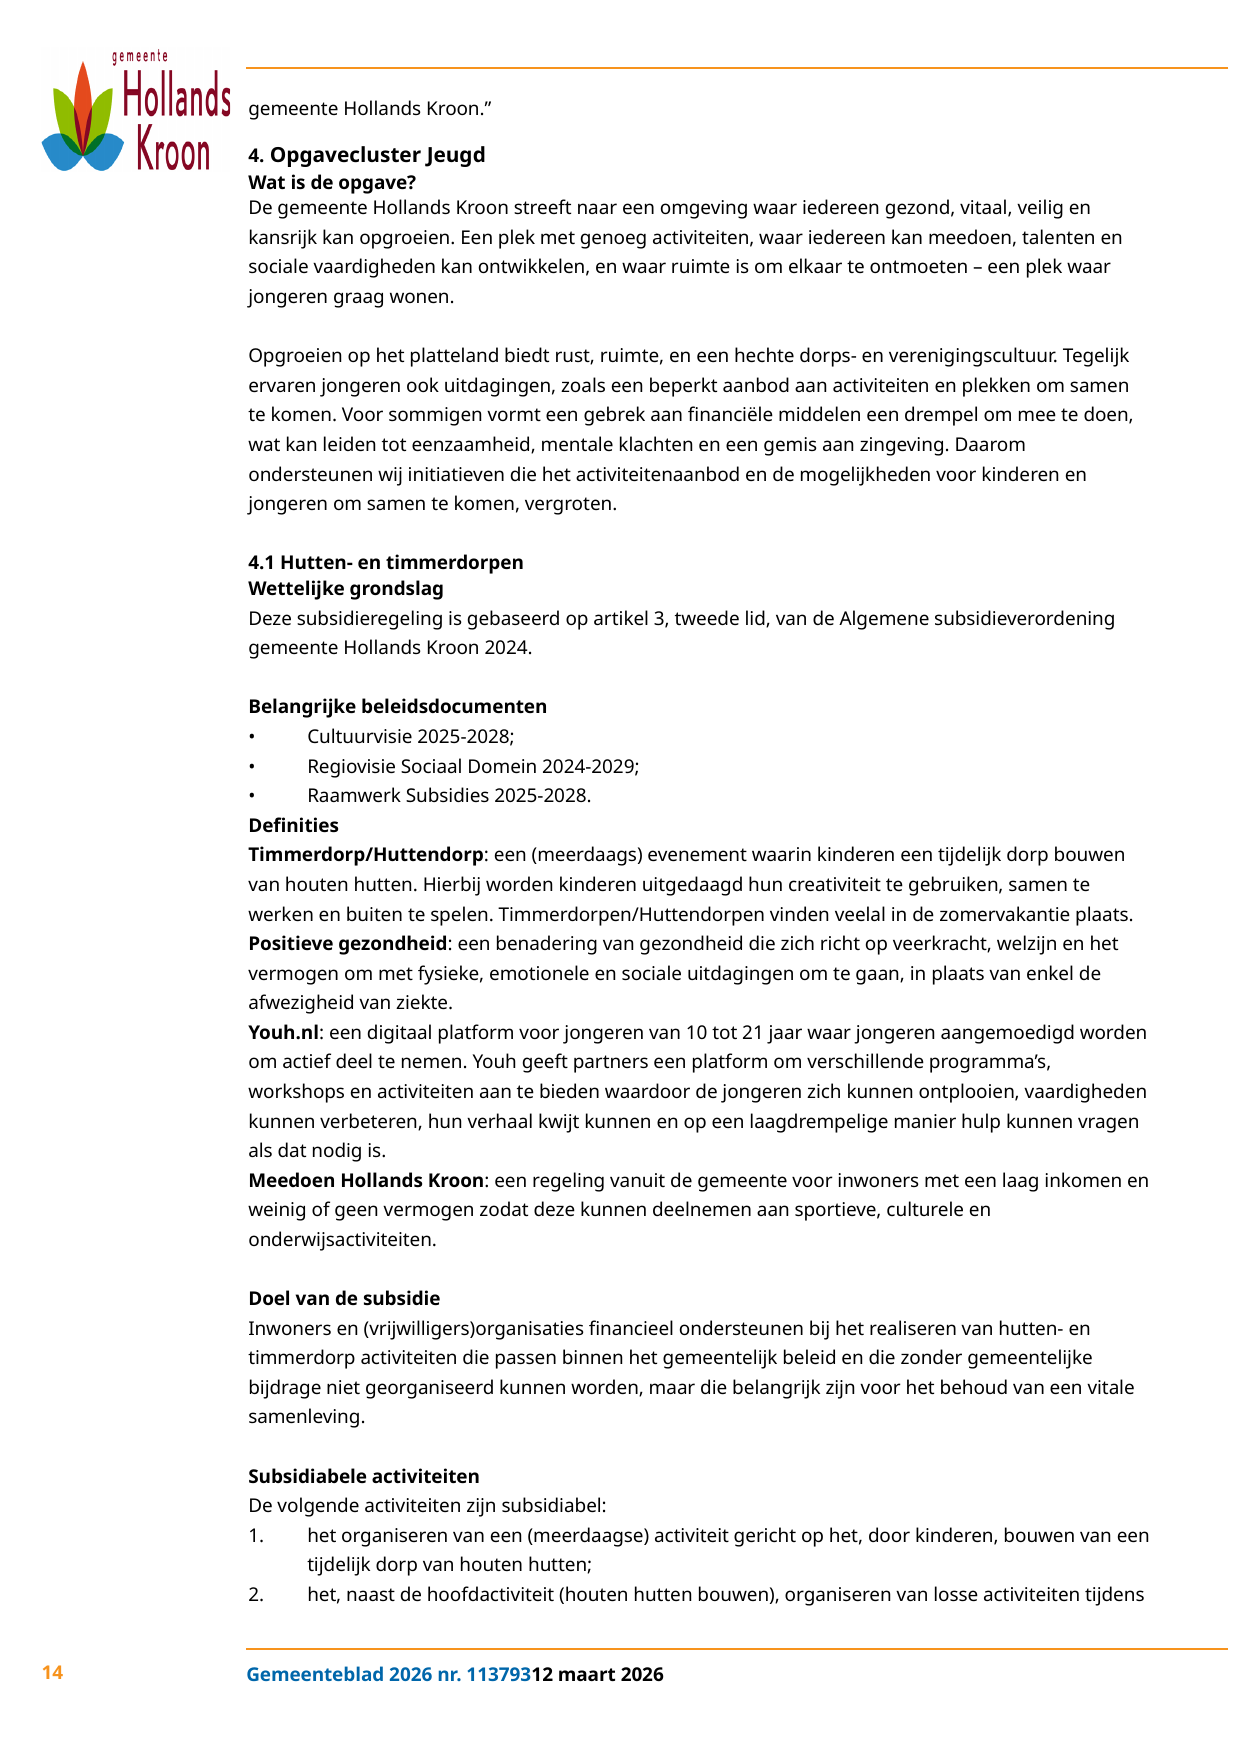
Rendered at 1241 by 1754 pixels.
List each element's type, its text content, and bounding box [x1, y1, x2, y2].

text 4. Opgavecluster Jeugd [248, 140, 1152, 169]
text Definities [248, 812, 1152, 838]
list het, naast de hoofdactiviteit (houten hutten bouwen), organiseren van losse activiteiten tijdens [248, 1581, 1152, 1607]
text Opgroeien op het platteland biedt rust, ruimte, en een hechte dorps- en verenigingscultuur. Tegelijk ervaren jongeren ook uitdagingen, zoals een beperkt aanbod aan activiteiten en plekken om samen te komen. Voor sommigen vormt een gebrek aan financiële middelen een drempel om mee te doen, wat kan leiden tot eenzaamheid, mentale klachten en een gemis aan zingeving. Daarom ondersteunen wij initiatieven die het activiteitenaanbod en de mogelijkheden voor kinderen en jongeren om samen te komen, vergroten. [248, 342, 1152, 516]
text Inwoners en (vrijwilligers)organisaties financieel ondersteunen bij het realiseren van hutten- en timmerdorp activiteiten die passen binnen het gemeentelijk beleid en die zonder gemeentelijke bijdrage niet georganiseerd kunnen worden, maar die belangrijk zijn voor het behoud van een vitale samenleving. [248, 1315, 1152, 1429]
text Timmerdorp/Huttendorp: een (meerdaags) evenement waarin kinderen een tijdelijk dorp bouwen van houten hutten. Hierbij worden kinderen uitgedaagd hun creativiteit te gebruiken, samen te werken en buiten te spelen. Timmerdorpen/Huttendorpen vinden veelal in de zomervakantie plaats. [248, 842, 1152, 926]
picture [41, 47, 231, 172]
list het organiseren van een (meerdaagse) activiteit gericht op het, door kinderen, bouwen van een tijdelijk dorp van houten hutten; [248, 1522, 1152, 1577]
text Deze subsidieregeling is gebaseerd op artikel 3, tweede lid, van de Algemene subsidieverordening gemeente Hollands Kroon 2024. [248, 605, 1152, 660]
text gemeente Hollands Kroon.” [248, 95, 1152, 121]
text Doel van de subsidie [248, 1285, 1152, 1311]
list Regiovisie Sociaal Domein 2024-2029; [248, 753, 1152, 778]
list Raamwerk Subsidies 2025-2028. [248, 782, 1152, 808]
text Wat is de opgave? [248, 169, 1152, 194]
text De volgende activiteiten zijn subsidiabel: [248, 1492, 1152, 1518]
text Positieve gezondheid: een benadering van gezondheid die zich richt op veerkracht, welzijn en het vermogen om met fysieke, emotionele en sociale uitdagingen om te gaan, in plaats van enkel de afwezigheid van ziekte. [248, 930, 1152, 1015]
text Meedoen Hollands Kroon: een regeling vanuit de gemeente voor inwoners met een laag inkomen en weinig of geen vermogen zodat deze kunnen deelnemen aan sportieve, culturele en onderwijsactiviteiten. [248, 1167, 1152, 1252]
text Belangrijke beleidsdocumenten [248, 694, 1152, 719]
list Cultuurvisie 2025-2028; [248, 723, 1152, 749]
text Subsidiabele activiteiten [248, 1463, 1152, 1488]
text Wettelijke grondslag [248, 575, 1152, 601]
text 4.1 Hutten- en timmerdorpen [248, 549, 1152, 575]
text De gemeente Hollands Kroon streeft naar een omgeving waar iedereen gezond, vitaal, veilig en kansrijk kan opgroeien. Een plek met genoeg activiteiten, waar iedereen kan meedoen, talenten en sociale vaardigheden kan ontwikkelen, en waar ruimte is om elkaar te ontmoeten – een plek waar jongeren graag wonen. [248, 194, 1152, 309]
text Youh.nl: een digitaal platform voor jongeren van 10 tot 21 jaar waar jongeren aangemoedigd worden om actief deel te nemen. Youh geeft partners een platform om verschillende programma’s, workshops en activiteiten aan te bieden waardoor de jongeren zich kunnen ontplooien, vaardigheden kunnen verbeteren, hun verhaal kwijt kunnen en op een laagdrempelige manier hulp kunnen vragen als dat nodig is. [248, 1019, 1152, 1163]
